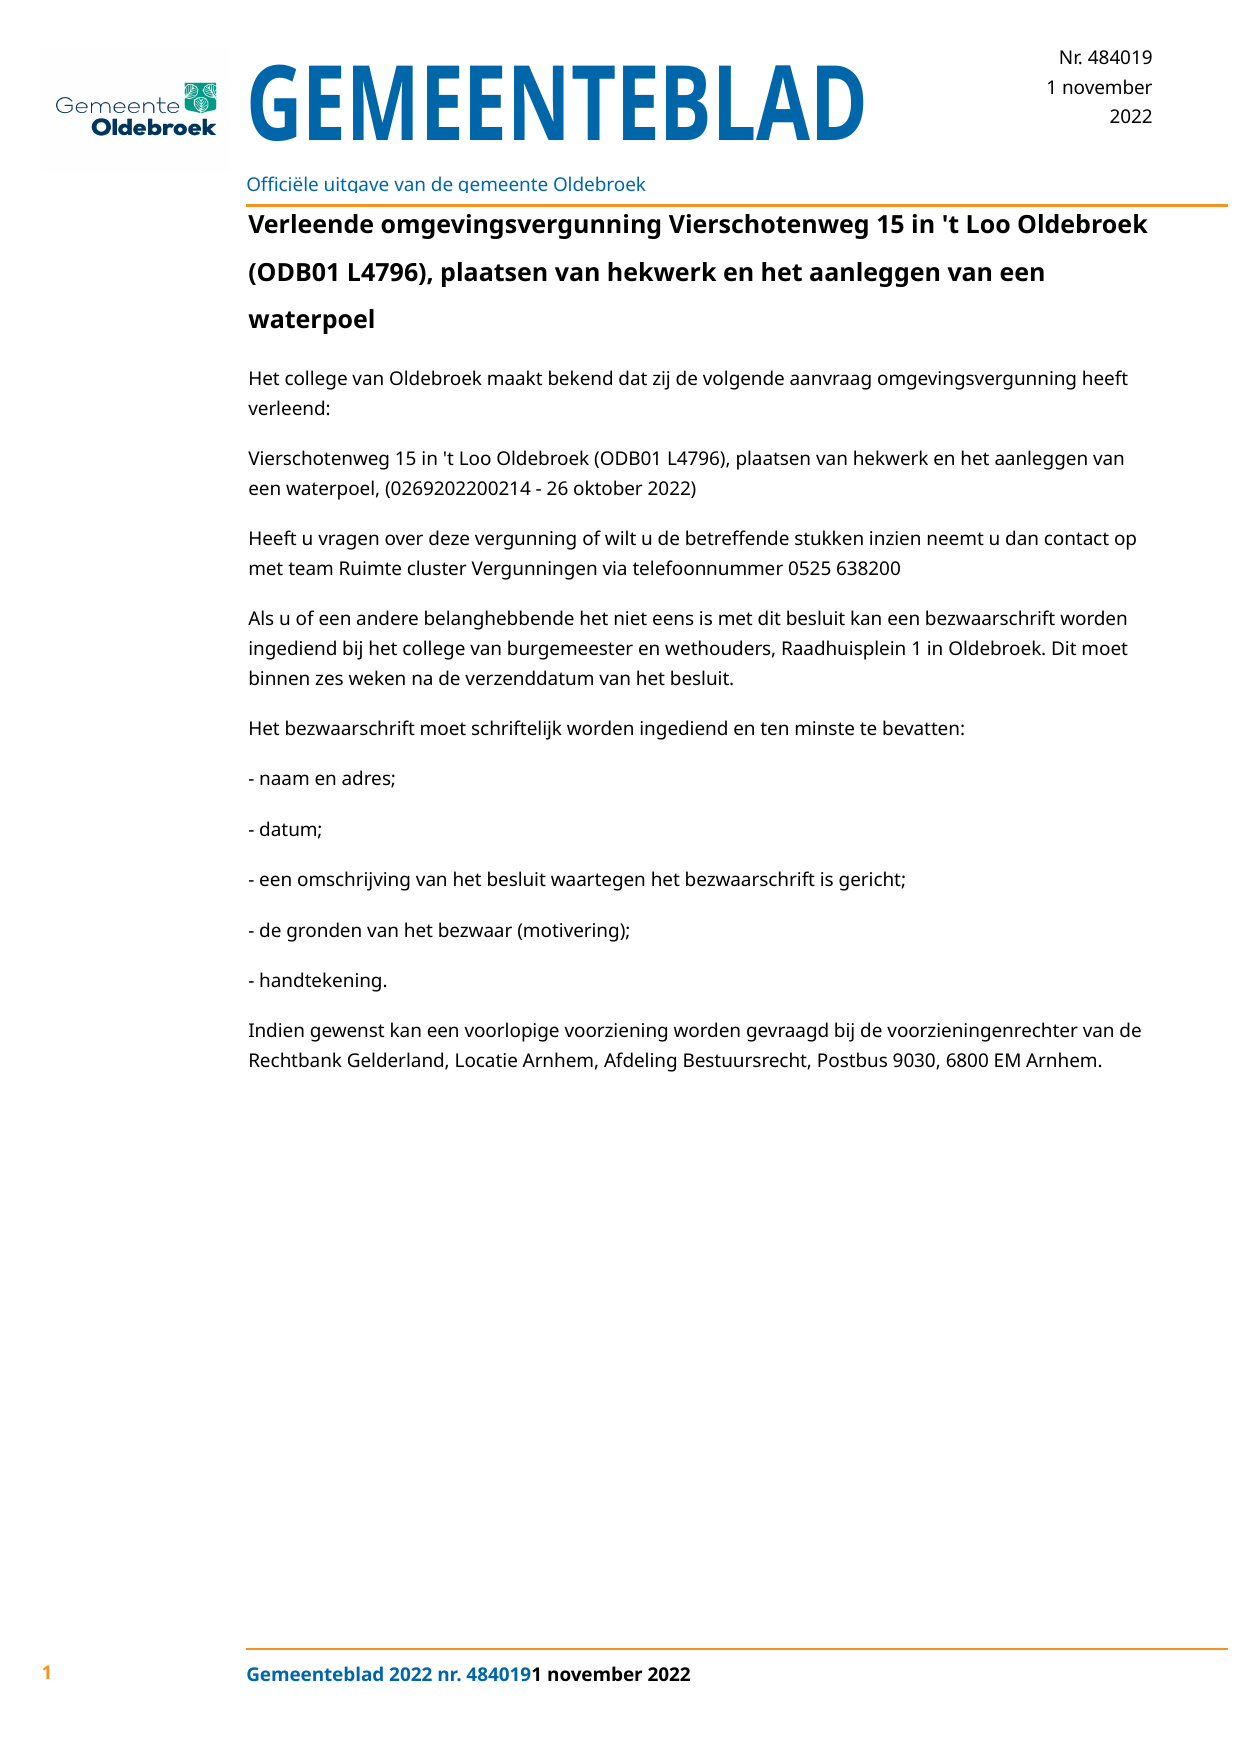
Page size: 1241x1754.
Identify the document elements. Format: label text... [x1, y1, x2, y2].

text Vierschotenweg 15 in 't Loo Oldebroek (ODB01 L4796), plaatsen van hekwerk en het aanleggen van een waterpoel, (0269202200214 - 26 oktober 2022) [248, 446, 1152, 501]
text Het bezwaarschrift moet schriftelijk worden ingediend en ten minste te bevatten: [248, 715, 1152, 741]
text - naam en adres; [248, 766, 1152, 791]
text - een omschrijving van het besluit waartegen het bezwaarschrift is gericht; [248, 866, 1152, 892]
text - de gronden van het bezwaar (motivering); [248, 917, 1152, 942]
picture [41, 47, 231, 172]
text - handtekening. [248, 967, 1152, 993]
text - datum; [248, 816, 1152, 842]
text Het college van Oldebroek maakt bekend dat zij de volgende aanvraag omgevingsvergunning heeft verleend: [248, 366, 1152, 421]
text Indien gewenst kan een voorlopige voorziening worden gevraagd bij de voorzieningenrechter van de Rechtbank Gelderland, Locatie Arnhem, Afdeling Bestuursrecht, Postbus 9030, 6800 EM Arnhem. [248, 1018, 1152, 1073]
text Verleende omgevingsvergunning Vierschotenweg 15 in 't Loo Oldebroek (ODB01 L4796), plaatsen van hekwerk en het aanleggen van een waterpoel [248, 207, 1152, 336]
text Als u of een andere belanghebbende het niet eens is met dit besluit kan een bezwaarschrift worden ingediend bij het college van burgemeester en wethouders, Raadhuisplein 1 in Oldebroek. Dit moet binnen zes weken na de verzenddatum van het besluit. [248, 606, 1152, 690]
text Heeft u vragen over deze vergunning of wilt u de betreffende stukken inzien neemt u dan contact op met team Ruimte cluster Vergunningen via telefoonnummer 0525 638200 [248, 526, 1152, 581]
